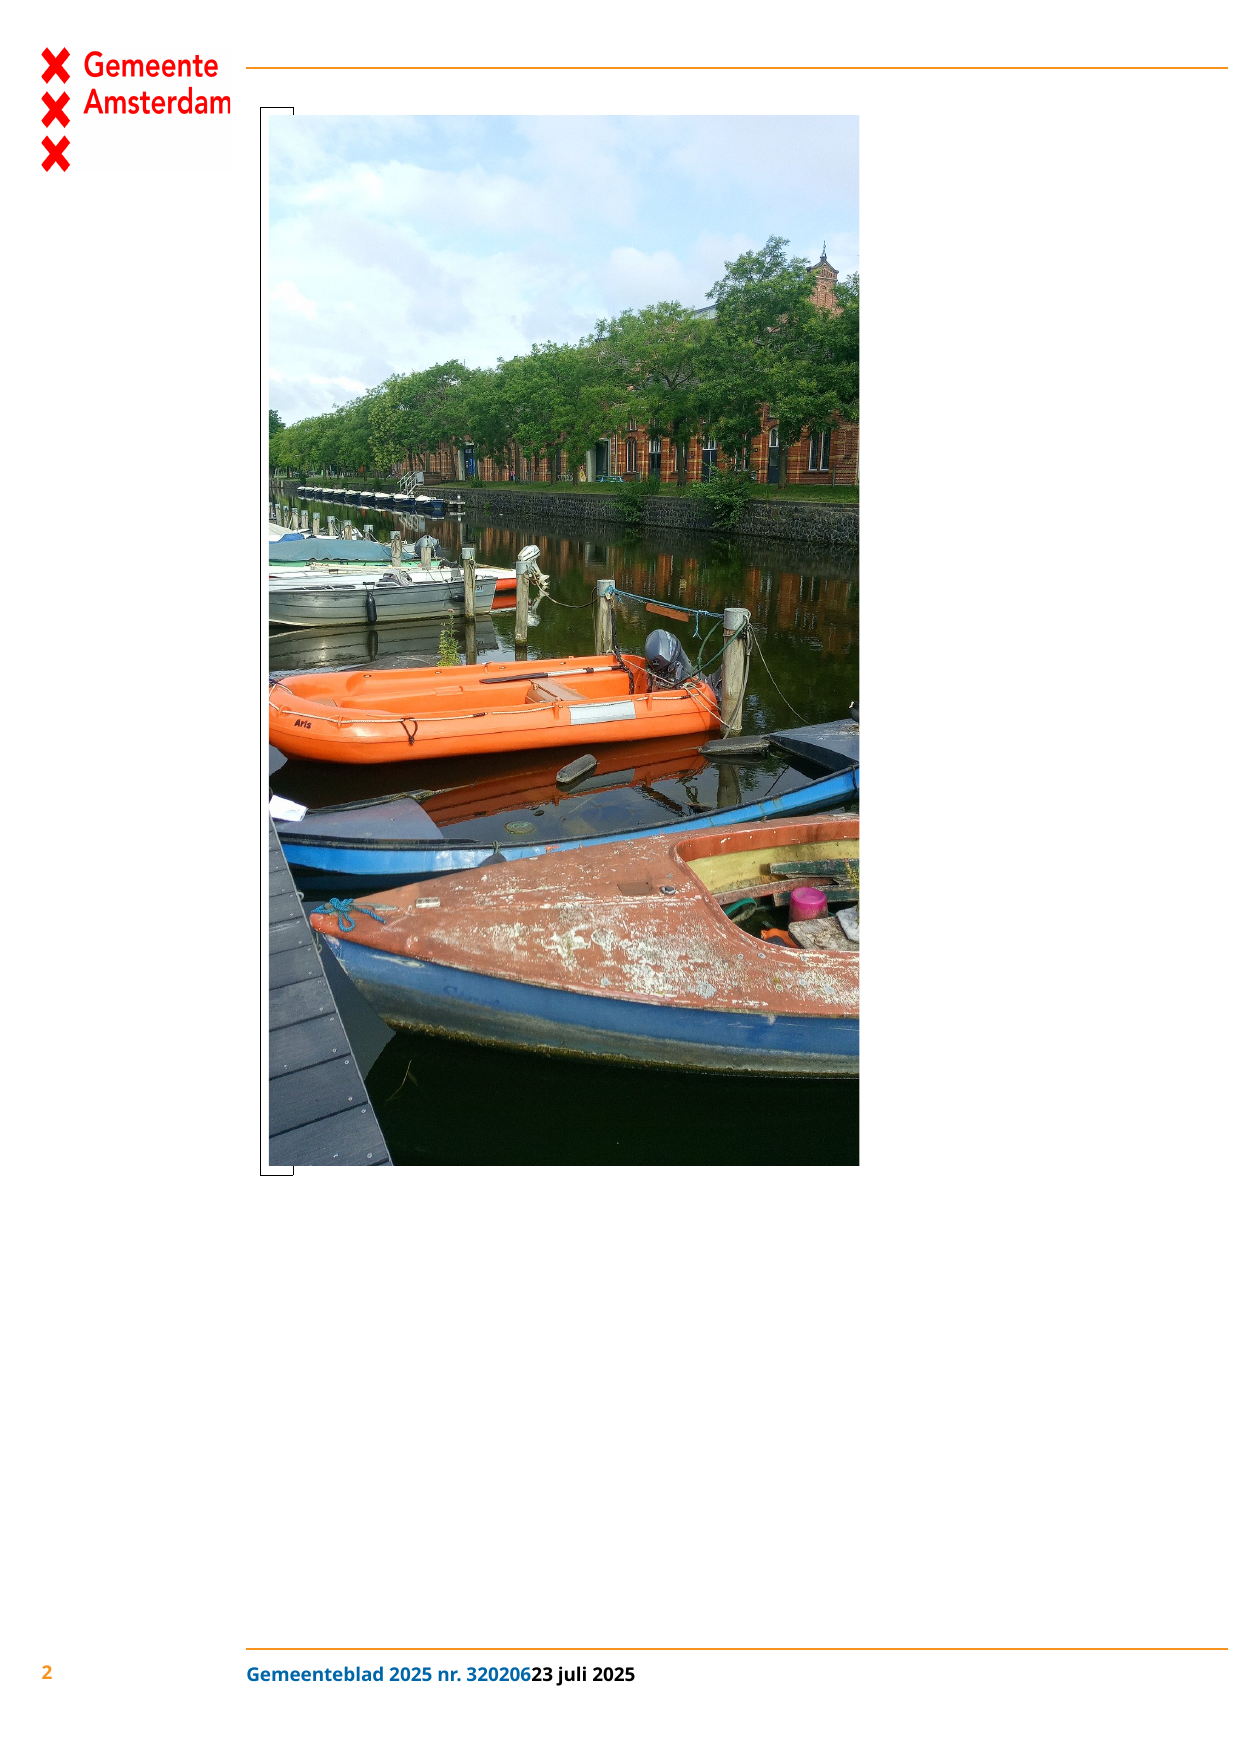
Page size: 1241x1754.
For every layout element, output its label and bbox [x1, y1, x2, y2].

picture [268, 115, 860, 1166]
picture [41, 47, 231, 172]
